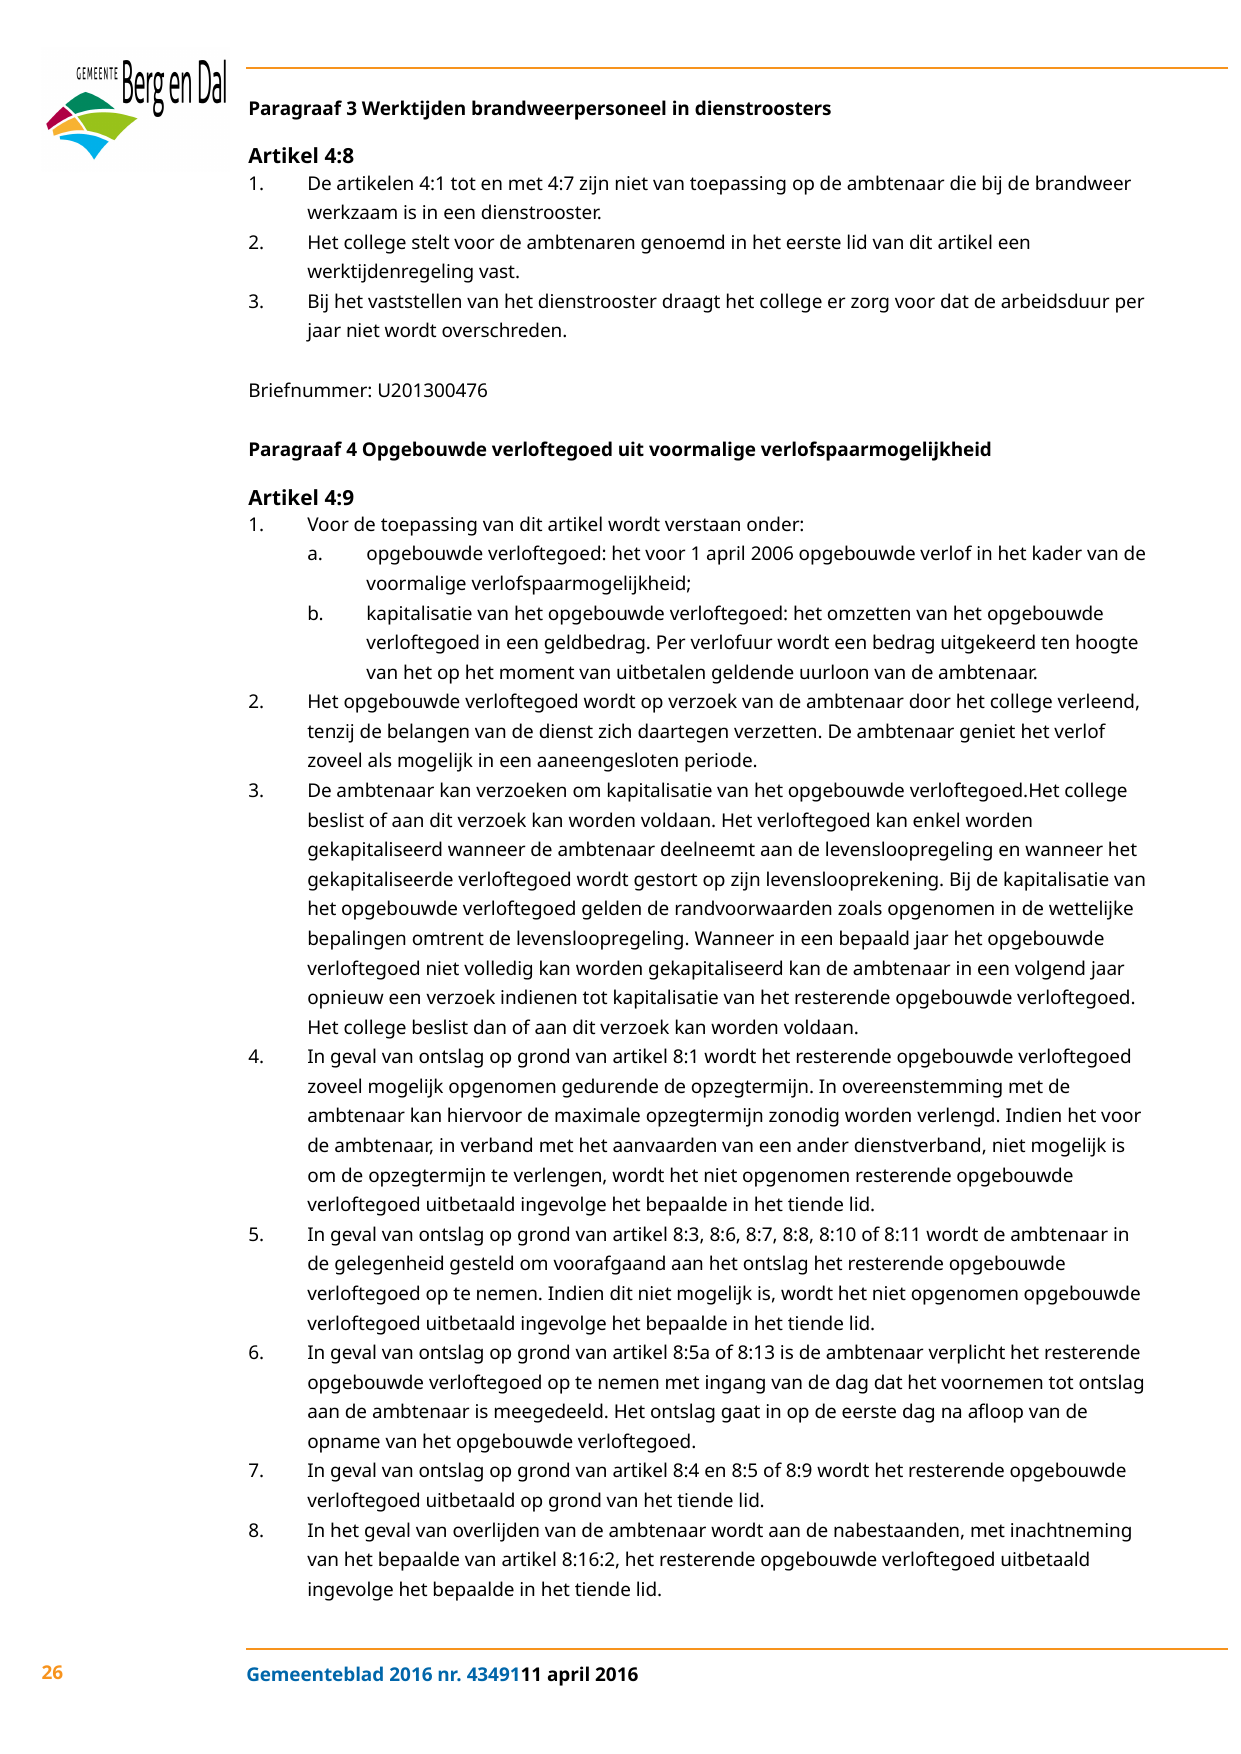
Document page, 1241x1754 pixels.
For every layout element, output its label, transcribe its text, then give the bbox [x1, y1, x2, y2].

list kapitalisatie van het opgebouwde verloftegoed: het omzetten van het opgebouwde verloftegoed in een geldbedrag. Per verlofuur wordt een bedrag uitgekeerd ten hoogte van het op het moment van uitbetalen geldende uurloon van de ambtenaar. [307, 600, 1152, 685]
text Artikel 4:9 [248, 483, 1152, 511]
list opgebouwde verloftegoed: het voor 1 april 2006 opgebouwde verlof in het kader van de voormalige verlofspaarmogelijkheid; [307, 541, 1152, 596]
text Artikel 4:8 [248, 141, 1152, 170]
list De artikelen 4:1 tot en met 4:7 zijn niet van toepassing op de ambtenaar die bij de brandweer werkzaam is in een dienstrooster. [248, 170, 1152, 225]
list Voor de toepassing van dit artikel wordt verstaan onder: [248, 511, 1152, 537]
list In geval van ontslag op grond van artikel 8:5a of 8:13 is de ambtenaar verplicht het resterende opgebouwde verloftegoed op te nemen met ingang van de dag dat het voornemen tot ontslag aan de ambtenaar is meegedeeld. Het ontslag gaat in op de eerste dag na afloop van de opname van het opgebouwde verloftegoed. [248, 1339, 1152, 1454]
list Het college stelt voor de ambtenaren genoemd in het eerste lid van dit artikel een werktijdenregeling vast. [248, 229, 1152, 284]
list In geval van ontslag op grond van artikel 8:3, 8:6, 8:7, 8:8, 8:10 of 8:11 wordt de ambtenaar in de gelegenheid gesteld om voorafgaand aan het ontslag het resterende opgebouwde verloftegoed op te nemen. Indien dit niet mogelijk is, wordt het niet opgenomen opgebouwde verloftegoed uitbetaald ingevolge het bepaalde in het tiende lid. [248, 1221, 1152, 1336]
list In geval van ontslag op grond van artikel 8:4 en 8:5 of 8:9 wordt het resterende opgebouwde verloftegoed uitbetaald op grond van het tiende lid. [248, 1458, 1152, 1513]
picture [41, 47, 231, 172]
text Briefnummer: U201300476 [248, 377, 1152, 403]
list In geval van ontslag op grond van artikel 8:1 wordt het resterende opgebouwde verloftegoed zoveel mogelijk opgenomen gedurende de opzegtermijn. In overeenstemming met de ambtenaar kan hiervoor de maximale opzegtermijn zonodig worden verlengd. Indien het voor de ambtenaar, in verband met het aanvaarden van een ander dienstverband, niet mogelijk is om de opzegtermijn te verlengen, wordt het niet opgenomen resterende opgebouwde verloftegoed uitbetaald ingevolge het bepaalde in het tiende lid. [248, 1043, 1152, 1217]
text Paragraaf 4 Opgebouwde verloftegoed uit voormalige verlofspaarmogelijkheid [248, 436, 1152, 462]
list Bij het vaststellen van het dienstrooster draagt het college er zorg voor dat de arbeidsduur per jaar niet wordt overschreden. [248, 288, 1152, 343]
list Het opgebouwde verloftegoed wordt op verzoek van de ambtenaar door het college verleend, tenzij de belangen van de dienst zich daartegen verzetten. De ambtenaar geniet het verlof zoveel als mogelijk in een aaneengesloten periode. [248, 688, 1152, 773]
text Paragraaf 3 Werktijden brandweerpersoneel in dienstroosters [248, 95, 1152, 121]
list De ambtenaar kan verzoeken om kapitalisatie van het opgebouwde verloftegoed.Het college beslist of aan dit verzoek kan worden voldaan. Het verloftegoed kan enkel worden gekapitaliseerd wanneer de ambtenaar deelneemt aan de levensloopregeling en wanneer het gekapitaliseerde verloftegoed wordt gestort op zijn levenslooprekening. Bij de kapitalisatie van het opgebouwde verloftegoed gelden de randvoorwaarden zoals opgenomen in de wettelijke bepalingen omtrent de levensloopregeling. Wanneer in een bepaald jaar het opgebouwde verloftegoed niet volledig kan worden gekapitaliseerd kan de ambtenaar in een volgend jaar opnieuw een verzoek indienen tot kapitalisatie van het resterende opgebouwde verloftegoed. Het college beslist dan of aan dit verzoek kan worden voldaan. [248, 777, 1152, 1040]
list In het geval van overlijden van de ambtenaar wordt aan de nabestaanden, met inachtneming van het bepaalde van artikel 8:16:2, het resterende opgebouwde verloftegoed uitbetaald ingevolge het bepaalde in het tiende lid. [248, 1517, 1152, 1602]
